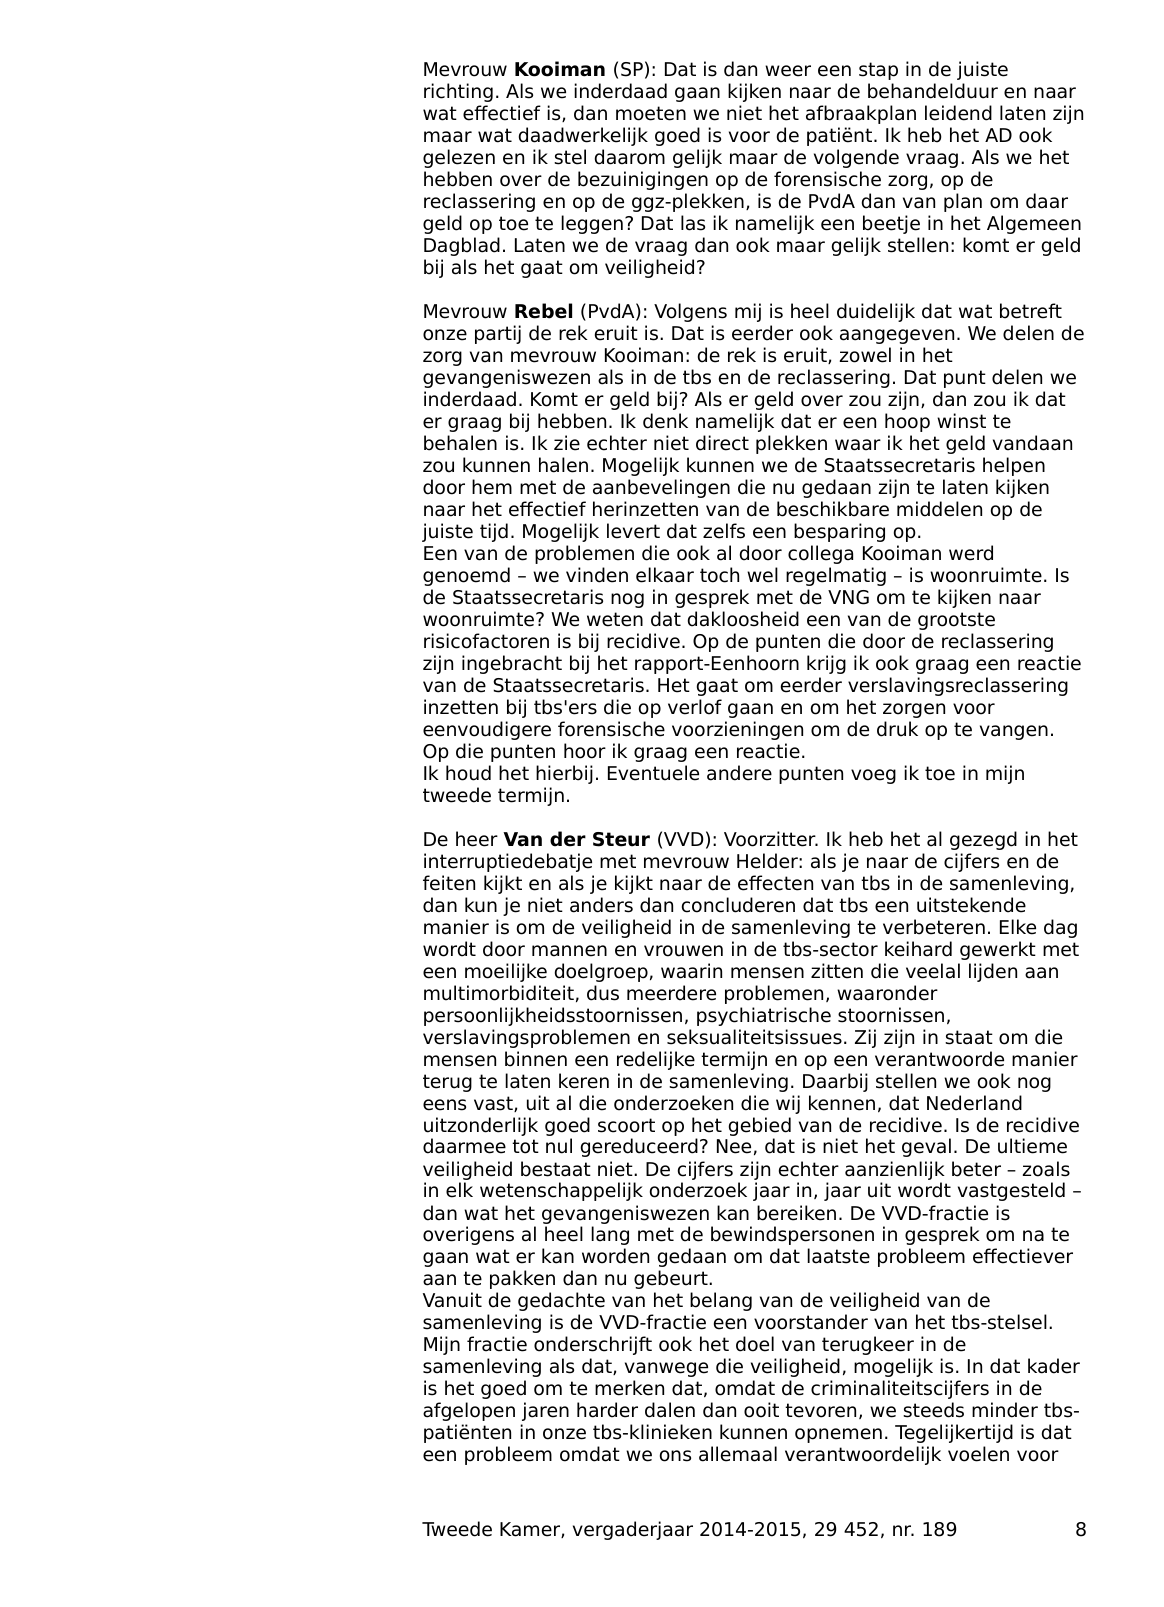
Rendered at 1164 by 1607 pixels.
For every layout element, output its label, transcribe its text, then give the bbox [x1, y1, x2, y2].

text Mevrouw Rebel (PvdA): Volgens mij is heel duidelijk dat wat betreft onze partij de rek eruit is. Dat is eerder ook aangegeven. We delen de zorg van mevrouw Kooiman: de rek is eruit, zowel in het gevangeniswezen als in de tbs en de reclassering. Dat punt delen we inderdaad. Komt er geld bij? Als er geld over zou zijn, dan zou ik dat er graag bij hebben. Ik denk namelijk dat er een hoop winst te behalen is. Ik zie echter niet direct plekken waar ik het geld vandaan zou kunnen halen. Mogelijk kunnen we de Staatssecretaris helpen door hem met de aanbevelingen die nu gedaan zijn te laten kijken naar het effectief herinzetten van de beschikbare middelen op de juiste tijd. Mogelijk levert dat zelfs een besparing op. [422, 301, 1087, 543]
text De heer Van der Steur (VVD): Voorzitter. Ik heb het al gezegd in het interruptiedebatje met mevrouw Helder: als je naar de cijfers en de feiten kijkt en als je kijkt naar de effecten van tbs in de samenleving, dan kun je niet anders dan concluderen dat tbs een uitstekende manier is om de veiligheid in de samenleving te verbeteren. Elke dag wordt door mannen en vrouwen in de tbs-sector keihard gewerkt met een moeilijke doelgroep, waarin mensen zitten die veelal lijden aan multimorbiditeit, dus meerdere problemen, waaronder persoonlijkheidsstoornissen, psychiatrische stoornissen, verslavingsproblemen en seksualiteitsissues. Zij zijn in staat om die mensen binnen een redelijke termijn en op een verantwoorde manier terug te laten keren in de samenleving. Daarbij stellen we ook nog eens vast, uit al die onderzoeken die wij kennen, dat Nederland uitzonderlijk goed scoort op het gebied van de recidive. Is de recidive daarmee tot nul gereduceerd? Nee, dat is niet het geval. De ultieme veiligheid bestaat niet. De cijfers zijn echter aanzienlijk beter – zoals in elk wetenschappelijk onderzoek jaar in, jaar uit wordt vastgesteld – dan wat het gevangeniswezen kan bereiken. De VVD-fractie is overigens al heel lang met de bewindspersonen in gesprek om na te gaan wat er kan worden gedaan om dat laatste probleem effectiever aan te pakken dan nu gebeurt. [422, 829, 1087, 1290]
text Een van de problemen die ook al door collega Kooiman werd genoemd – we vinden elkaar toch wel regelmatig – is woonruimte. Is de Staatssecretaris nog in gesprek met de VNG om te kijken naar woonruimte? We weten dat dakloosheid een van de grootste risicofactoren is bij recidive. Op de punten die door de reclassering zijn ingebracht bij het rapport-Eenhoorn krijg ik ook graag een reactie van de Staatssecretaris. Het gaat om eerder verslavingsreclassering inzetten bij tbs'ers die op verlof gaan en om het zorgen voor eenvoudigere forensische voorzieningen om de druk op te vangen. Op die punten hoor ik graag een reactie. [422, 543, 1087, 763]
text Vanuit de gedachte van het belang van de veiligheid van de samenleving is de VVD-fractie een voorstander van het tbs-stelsel. Mijn fractie onderschrijft ook het doel van terugkeer in de samenleving als dat, vanwege die veiligheid, mogelijk is. In dat kader is het goed om te merken dat, omdat de criminaliteitscijfers in de afgelopen jaren harder dalen dan ooit tevoren, we steeds minder tbs-patiënten in onze tbs-klinieken kunnen opnemen. Tegelijkertijd is dat een probleem omdat we ons allemaal verantwoordelijk voelen voor [422, 1290, 1087, 1466]
text Ik houd het hierbij. Eventuele andere punten voeg ik toe in mijn tweede termijn. [422, 763, 1087, 807]
text Mevrouw Kooiman (SP): Dat is dan weer een stap in de juiste richting. Als we inderdaad gaan kijken naar de behandelduur en naar wat effectief is, dan moeten we niet het afbraakplan leidend laten zijn maar wat daadwerkelijk goed is voor de patiënt. Ik heb het AD ook gelezen en ik stel daarom gelijk maar de volgende vraag. Als we het hebben over de bezuinigingen op de forensische zorg, op de reclassering en op de ggz-plekken, is de PvdA dan van plan om daar geld op toe te leggen? Dat las ik namelijk een beetje in het Algemeen Dagblad. Laten we de vraag dan ook maar gelijk stellen: komt er geld bij als het gaat om veiligheid? [422, 59, 1087, 279]
